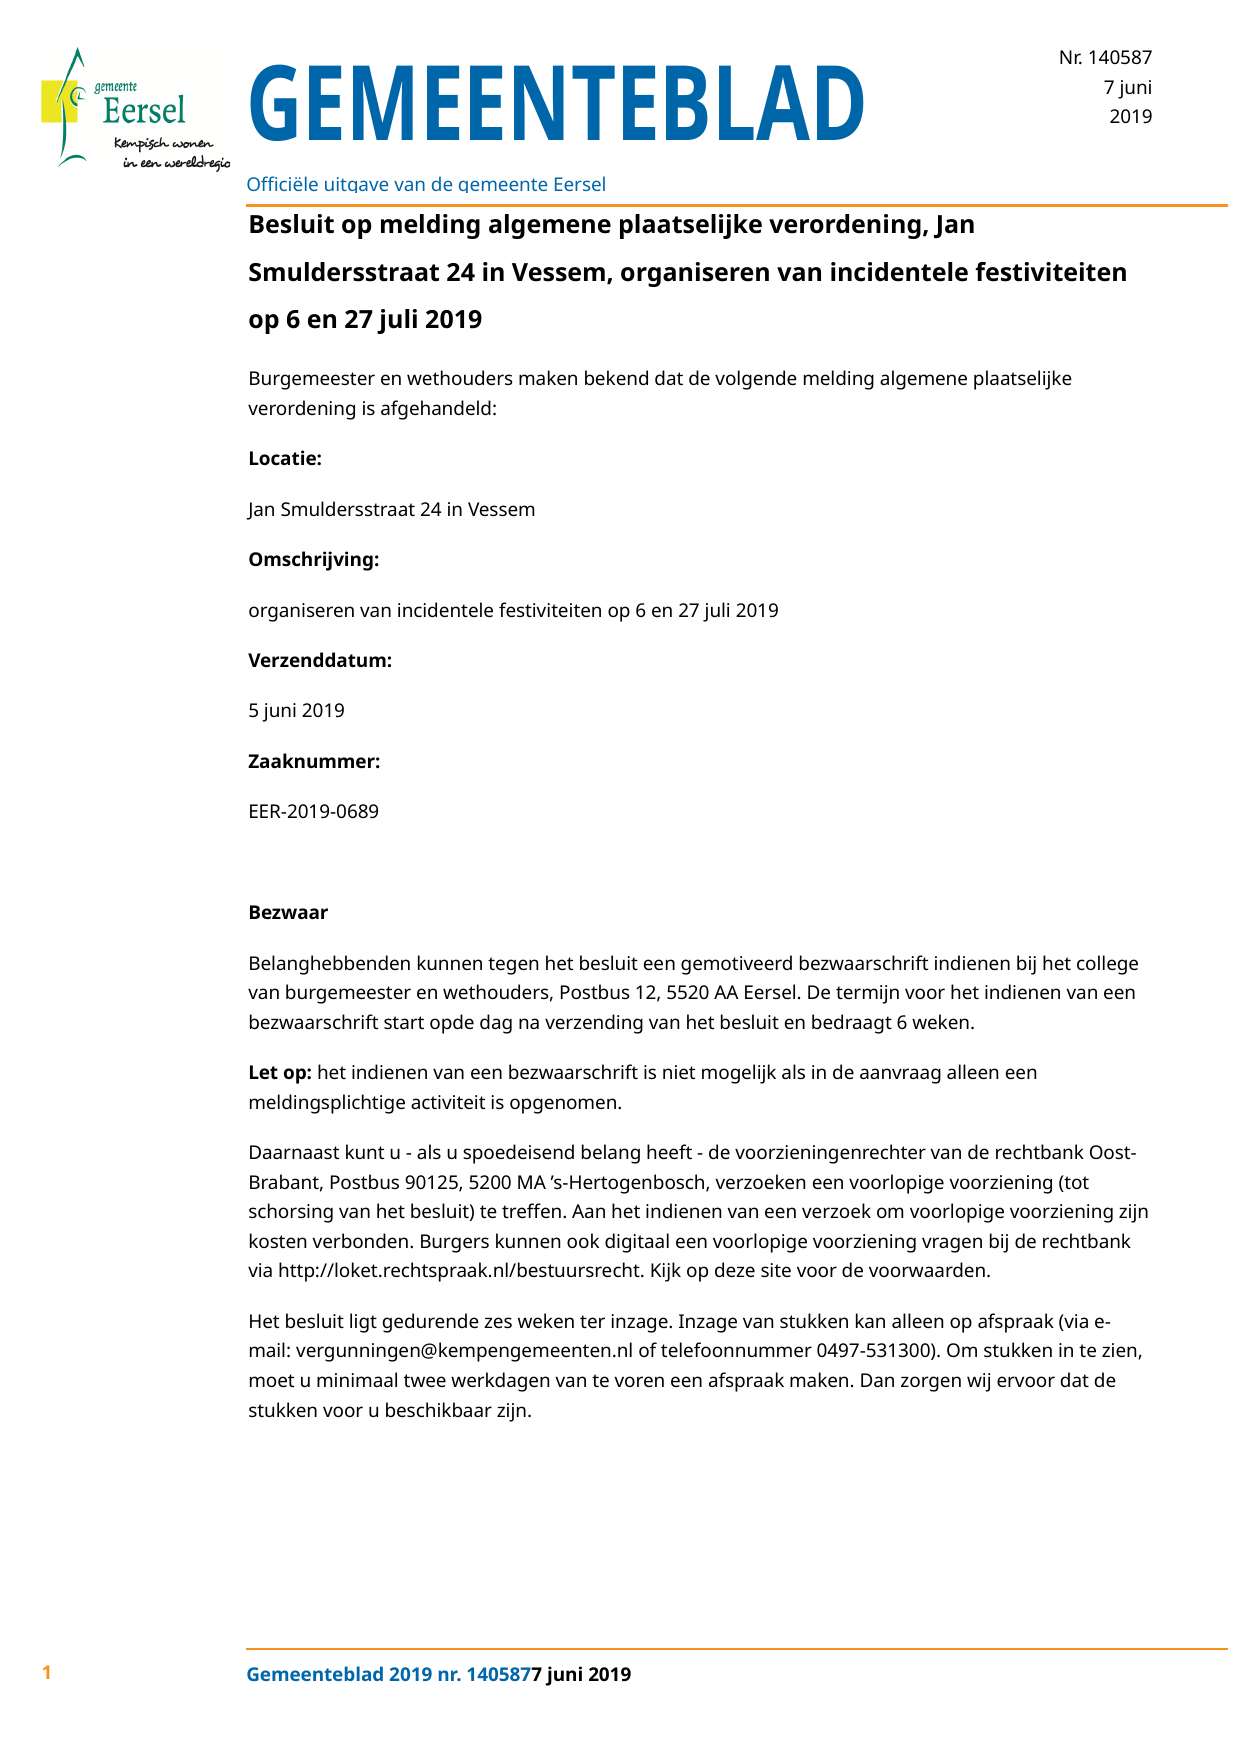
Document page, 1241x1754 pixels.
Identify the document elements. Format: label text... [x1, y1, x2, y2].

text Daarnaast kunt u - als u spoedeisend belang heeft - de voorzieningenrechter van de rechtbank Oost-Brabant, Postbus 90125, 5200 MA ’s-Hertogenbosch, verzoeken een voorlopige voorziening (tot schorsing van het besluit) te treffen. Aan het indienen van een verzoek om voorlopige voorziening zijn kosten verbonden. Burgers kunnen ook digitaal een voorlopige voorziening vragen bij de rechtbank via http://loket.rechtspraak.nl/bestuursrecht. Kijk op deze site voor de voorwaarden. [248, 1139, 1152, 1283]
text EER-2019-0689 [248, 798, 1152, 824]
text Let op: het indienen van een bezwaarschrift is niet mogelijk als in de aanvraag alleen een meldingsplichtige activiteit is opgenomen. [248, 1059, 1152, 1114]
text organiseren van incidentele festiviteiten op 6 en 27 juli 2019 [248, 597, 1152, 622]
text Omschrijving: [248, 546, 1152, 572]
text Het besluit ligt gedurende zes weken ter inzage. Inzage van stukken kan alleen op afspraak (via e-mail: vergunningen@kempengemeenten.nl of telefoonnummer 0497-531300). Om stukken in te zien, moet u minimaal twee werkdagen van te voren een afspraak maken. Dan zorgen wij ervoor dat de stukken voor u beschikbaar zijn. [248, 1308, 1152, 1422]
picture [41, 47, 231, 172]
text Jan Smuldersstraat 24 in Vessem [248, 496, 1152, 522]
text Belanghebbenden kunnen tegen het besluit een gemotiveerd bezwaarschrift indienen bij het college van burgemeester en wethouders, Postbus 12, 5520 AA Eersel. De termijn voor het indienen van een bezwaarschrift start opde dag na verzending van het besluit en bedraagt 6 weken. [248, 950, 1152, 1034]
text Bezwaar [248, 899, 1152, 925]
text Verzenddatum: [248, 647, 1152, 673]
text 5 juni 2019 [248, 698, 1152, 723]
text Burgemeester en wethouders maken bekend dat de volgende melding algemene plaatselijke verordening is afgehandeld: [248, 366, 1152, 421]
text Zaaknummer: [248, 748, 1152, 774]
text Locatie: [248, 446, 1152, 471]
text Besluit op melding algemene plaatselijke verordening, Jan Smuldersstraat 24 in Vessem, organiseren van incidentele festiviteiten op 6 en 27 juli 2019 [248, 207, 1152, 336]
